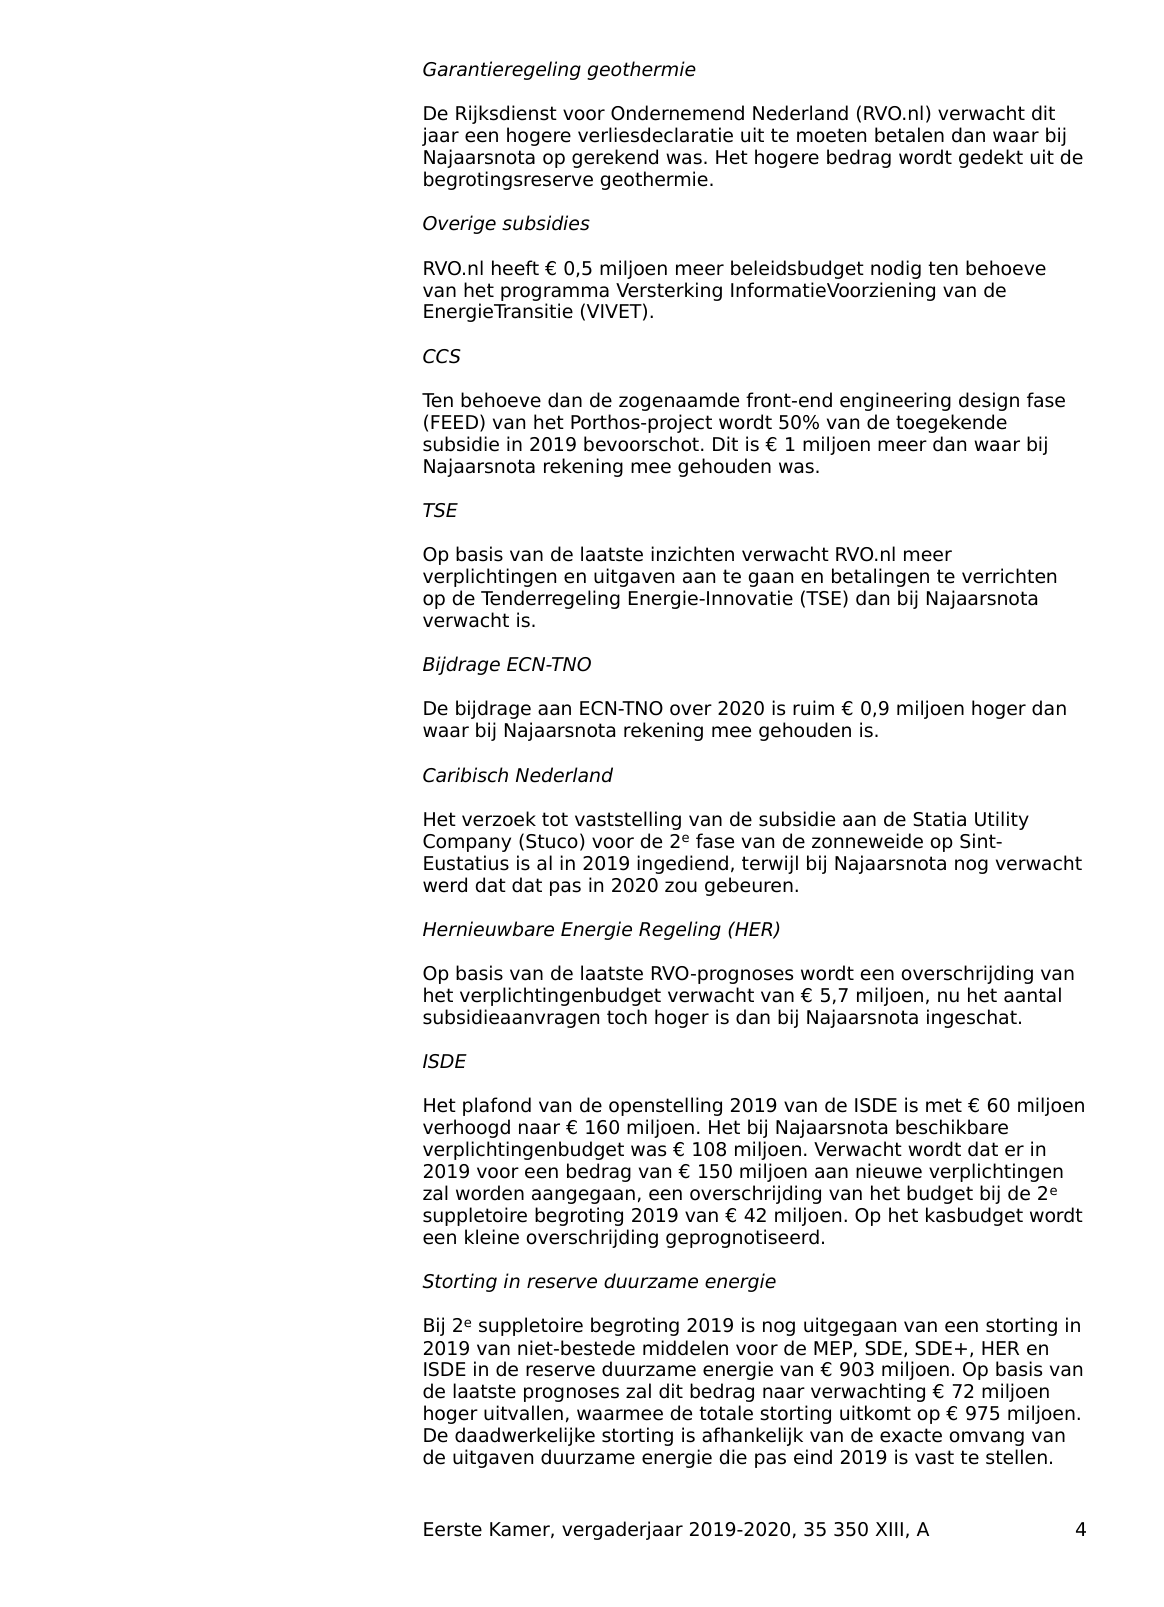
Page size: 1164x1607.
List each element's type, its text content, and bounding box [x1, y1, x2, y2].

subtitle Storting in reserve duurzame energie [422, 1271, 1087, 1293]
text RVO.nl heeft € 0,5 miljoen meer beleidsbudget nodig ten behoeve van het programma Versterking InformatieVoorziening van de EnergieTransitie (VIVET). [422, 257, 1087, 323]
text Op basis van de laatste RVO-prognoses wordt een overschrijding van het verplichtingenbudget verwacht van € 5,7 miljoen, nu het aantal subsidieaanvragen toch hoger is dan bij Najaarsnota ingeschat. [422, 963, 1087, 1029]
subtitle Caribisch Nederland [422, 764, 1087, 786]
subtitle Garantieregeling geothermie [422, 59, 1087, 81]
text Het plafond van de openstelling 2019 van de ISDE is met € 60 miljoen verhoogd naar € 160 miljoen. Het bij Najaarsnota beschikbare verplichtingenbudget was € 108 miljoen. Verwacht wordt dat er in 2019 voor een bedrag van € 150 miljoen aan nieuwe verplichtingen zal worden aangegaan, een overschrijding van het budget bij de 2e suppletoire begroting 2019 van € 42 miljoen. Op het kasbudget wordt een kleine overschrijding geprognotiseerd. [422, 1095, 1087, 1249]
text Het verzoek tot vaststelling van de subsidie aan de Statia Utility Company (Stuco) voor de 2e fase van de zonneweide op Sint-Eustatius is al in 2019 ingediend, terwijl bij Najaarsnota nog verwacht werd dat dat pas in 2020 zou gebeuren. [422, 809, 1087, 897]
text Op basis van de laatste inzichten verwacht RVO.nl meer verplichtingen en uitgaven aan te gaan en betalingen te verrichten op de Tenderregeling Energie-Innovatie (TSE) dan bij Najaarsnota verwacht is. [422, 544, 1087, 632]
subtitle Hernieuwbare Energie Regeling (HER) [422, 919, 1087, 941]
subtitle CCS [422, 346, 1087, 368]
subtitle Bijdrage ECN-TNO [422, 654, 1087, 676]
text De bijdrage aan ECN-TNO over 2020 is ruim € 0,9 miljoen hoger dan waar bij Najaarsnota rekening mee gehouden is. [422, 698, 1087, 742]
subtitle TSE [422, 500, 1087, 522]
text Bij 2e suppletoire begroting 2019 is nog uitgegaan van een storting in 2019 van niet-bestede middelen voor de MEP, SDE, SDE+, HER en ISDE in de reserve duurzame energie van € 903 miljoen. Op basis van de laatste prognoses zal dit bedrag naar verwachting € 72 miljoen hoger uitvallen, waarmee de totale storting uitkomt op € 975 miljoen. De daadwerkelijke storting is afhankelijk van de exacte omvang van de uitgaven duurzame energie die pas eind 2019 is vast te stellen. [422, 1315, 1087, 1469]
subtitle Overige subsidies [422, 213, 1087, 235]
text De Rijksdienst voor Ondernemend Nederland (RVO.nl) verwacht dit jaar een hogere verliesdeclaratie uit te moeten betalen dan waar bij Najaarsnota op gerekend was. Het hogere bedrag wordt gedekt uit de begrotingsreserve geothermie. [422, 103, 1087, 191]
text Ten behoeve dan de zogenaamde front-end engineering design fase (FEED) van het Porthos-project wordt 50% van de toegekende subsidie in 2019 bevoorschot. Dit is € 1 miljoen meer dan waar bij Najaarsnota rekening mee gehouden was. [422, 390, 1087, 478]
subtitle ISDE [422, 1051, 1087, 1073]
